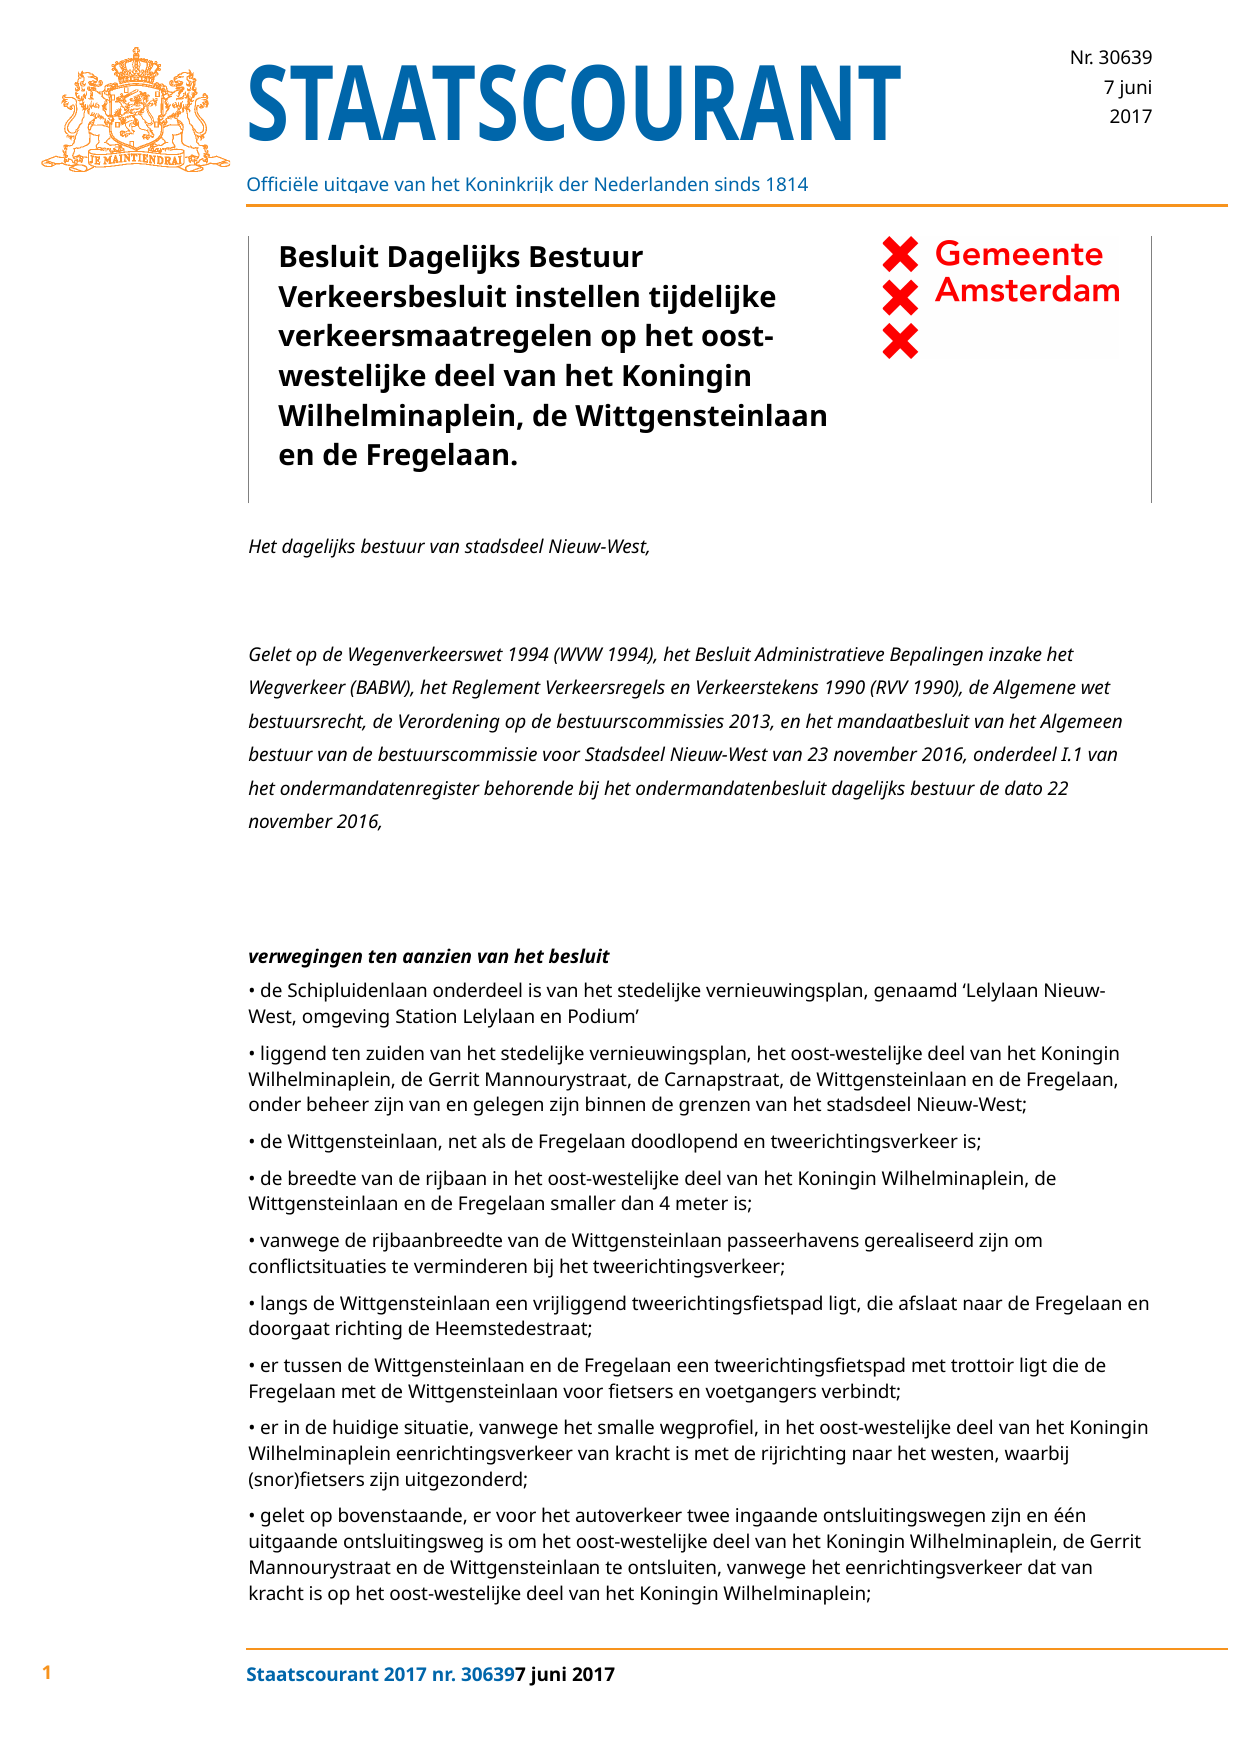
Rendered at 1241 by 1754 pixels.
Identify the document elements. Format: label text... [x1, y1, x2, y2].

text • liggend ten zuiden van het stedelijke vernieuwingsplan, het oost-westelijke deel van het Koningin Wilhelminaplein, de Gerrit Mannourystraat, de Carnapstraat, de Wittgensteinlaan en de Fregelaan, onder beheer zijn van en gelegen zijn binnen de grenzen van het stadsdeel Nieuw-West; [248, 1040, 1152, 1117]
picture [882, 236, 1119, 359]
picture [41, 47, 231, 172]
text • de Wittgensteinlaan, net als de Fregelaan doodlopend en tweerichtingsverkeer is; [248, 1128, 1152, 1154]
table_header [850, 236, 1151, 503]
text • langs de Wittgensteinlaan een vrijliggend tweerichtingsfietspad ligt, die afslaat naar de Fregelaan en doorgaat richting de Heemstedestraat; [248, 1290, 1152, 1341]
text • er tussen de Wittgensteinlaan en de Fregelaan een tweerichtingsfietspad met trottoir ligt die de Fregelaan met de Wittgensteinlaan voor fietsers en voetgangers verbindt; [248, 1352, 1152, 1403]
text • vanwege de rijbaanbreedte van de Wittgensteinlaan passeerhavens gerealiseerd zijn om conflictsituaties te verminderen bij het tweerichtingsverkeer; [248, 1227, 1152, 1279]
text verwegingen ten aanzien van het besluit [248, 944, 1152, 969]
text • gelet op bovenstaande, er voor het autoverkeer twee ingaande ontsluitingswegen zijn en één uitgaande ontsluitingsweg is om het oost-westelijke deel van het Koningin Wilhelminaplein, de Gerrit Mannourystraat en de Wittgensteinlaan te ontsluiten, vanwege het eenrichtingsverkeer dat van kracht is op het oost-westelijke deel van het Koningin Wilhelminaplein; [248, 1503, 1152, 1606]
table_header Besluit Dagelijks Bestuur Verkeersbesluit instellen tijdelijke verkeersmaatregelen op het oost-westelijke deel van het Koningin Wilhelminaplein, de Wittgensteinlaan en de Fregelaan. [249, 236, 850, 503]
text • de Schipluidenlaan onderdeel is van het stedelijke vernieuwingsplan, genaamd ‘Lelylaan Nieuw-West, omgeving Station Lelylaan en Podium’ [248, 978, 1152, 1029]
text Gelet op de Wegenverkeerswet 1994 (WVW 1994), het Besluit Administratieve Bepalingen inzake het Wegverkeer (BABW), het Reglement Verkeersregels en Verkeerstekens 1990 (RVV 1990), de Algemene wet bestuursrecht, de Verordening op de bestuurscommissies 2013, en het mandaatbesluit van het Algemeen bestuur van de bestuurscommissie voor Stadsdeel Nieuw-West van 23 november 2016, onderdeel I.1 van het ondermandatenregister behorende bij het ondermandatenbesluit dagelijks bestuur de dato 22 november 2016, [248, 641, 1152, 834]
text Het dagelijks bestuur van stadsdeel Nieuw-West, [248, 533, 1152, 559]
text • er in de huidige situatie, vanwege het smalle wegprofiel, in het oost-westelijke deel van het Koningin Wilhelminaplein eenrichtingsverkeer van kracht is met de rijrichting naar het westen, waarbij (snor)fietsers zijn uitgezonderd; [248, 1414, 1152, 1492]
text • de breedte van de rijbaan in het oost-westelijke deel van het Koningin Wilhelminaplein, de Wittgensteinlaan en de Fregelaan smaller dan 4 meter is; [248, 1165, 1152, 1216]
